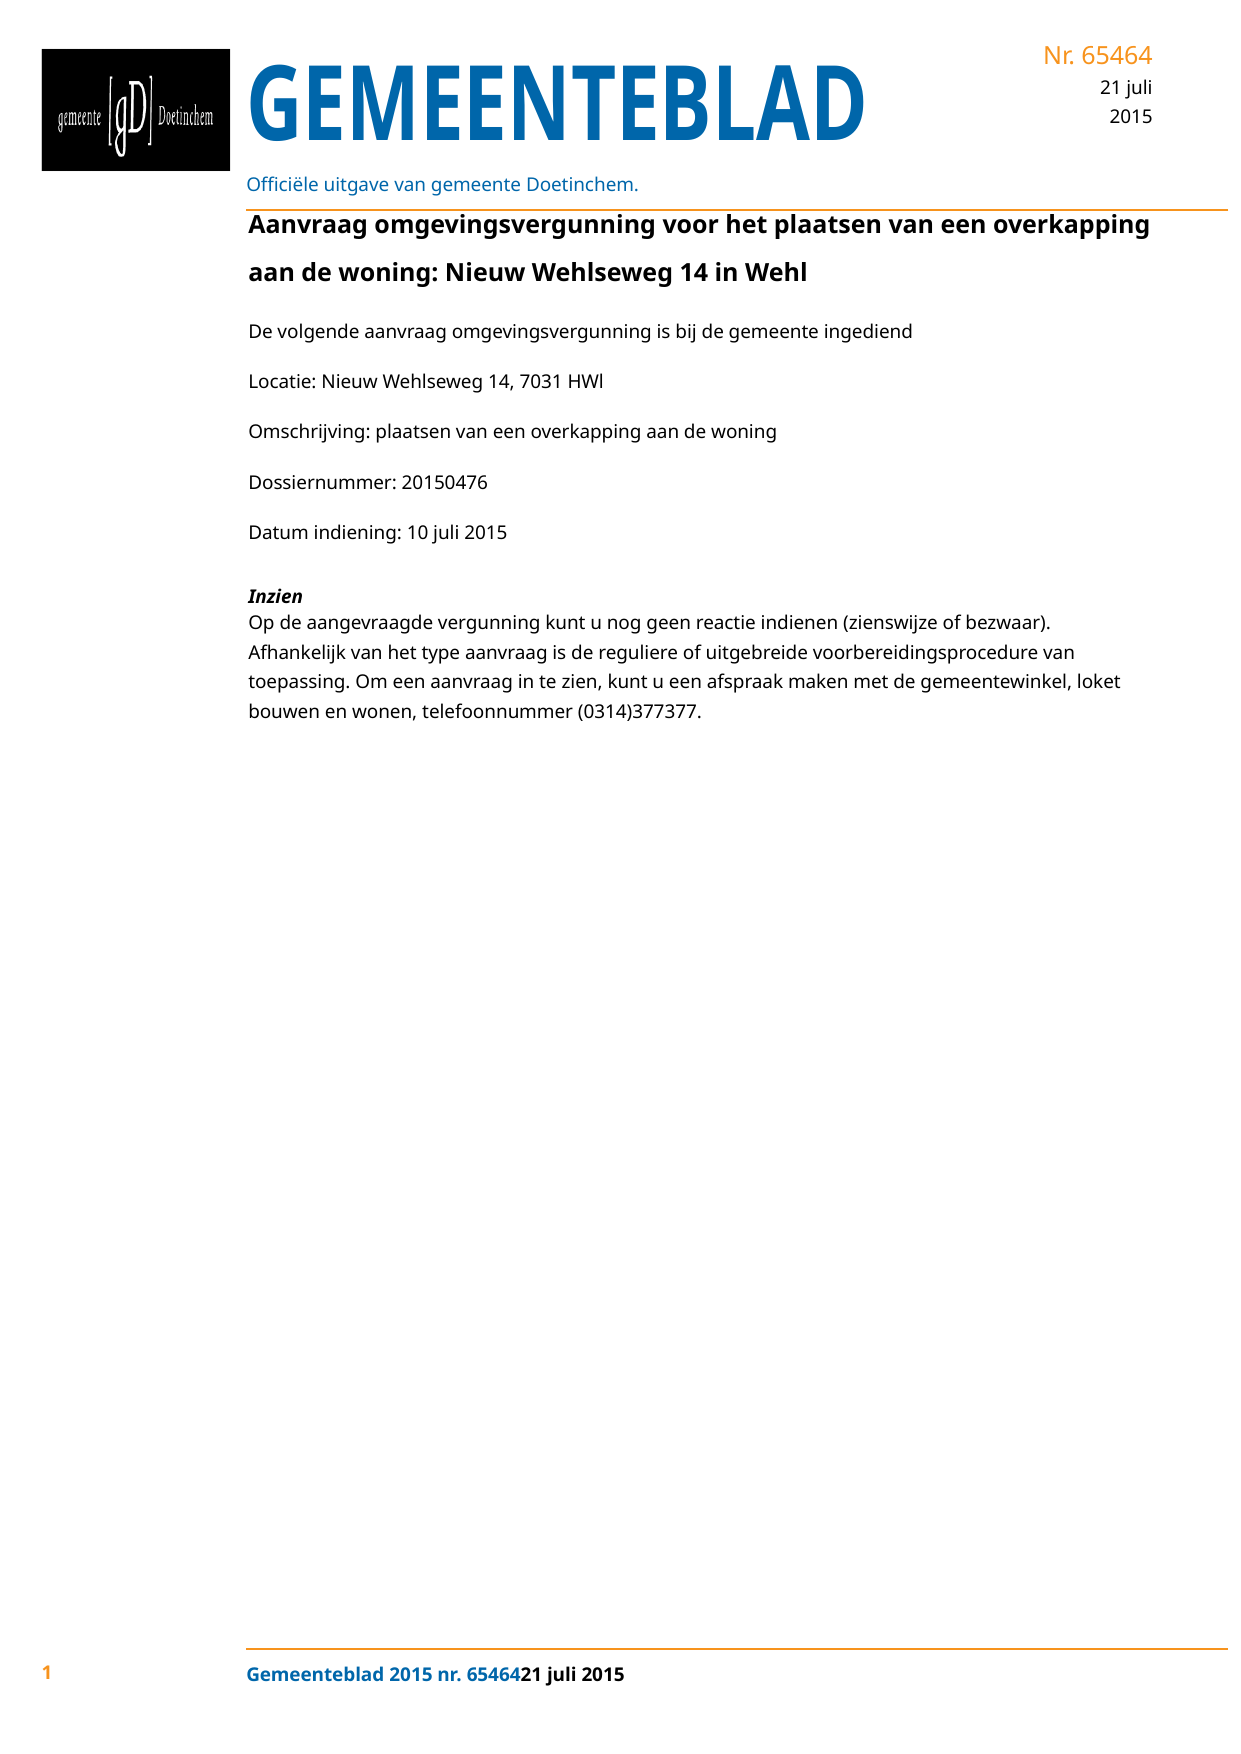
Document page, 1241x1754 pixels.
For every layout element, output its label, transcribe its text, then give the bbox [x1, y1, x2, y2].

text Datum indiening: 10 juli 2015 [248, 519, 1152, 545]
text Dossiernummer: 20150476 [248, 469, 1152, 495]
text Locatie: Nieuw Wehlseweg 14, 7031 HWl [248, 368, 1152, 394]
picture [41, 47, 231, 172]
text Inzien [248, 583, 1152, 609]
text Omschrijving: plaatsen van een overkapping aan de woning [248, 419, 1152, 444]
text Op de aangevraagde vergunning kunt u nog geen reactie indienen (zienswijze of bezwaar). Afhankelijk van het type aanvraag is de reguliere of uitgebreide voorbereidingsprocedure van toepassing. Om een aanvraag in te zien, kunt u een afspraak maken met de gemeentewinkel, loket bouwen en wonen, telefoonnummer (0314)377377. [248, 609, 1152, 724]
text De volgende aanvraag omgevingsvergunning is bij de gemeente ingediend [248, 318, 1152, 344]
text Aanvraag omgevingsvergunning voor het plaatsen van een overkapping aan de woning: Nieuw Wehlseweg 14 in Wehl [248, 211, 1152, 288]
